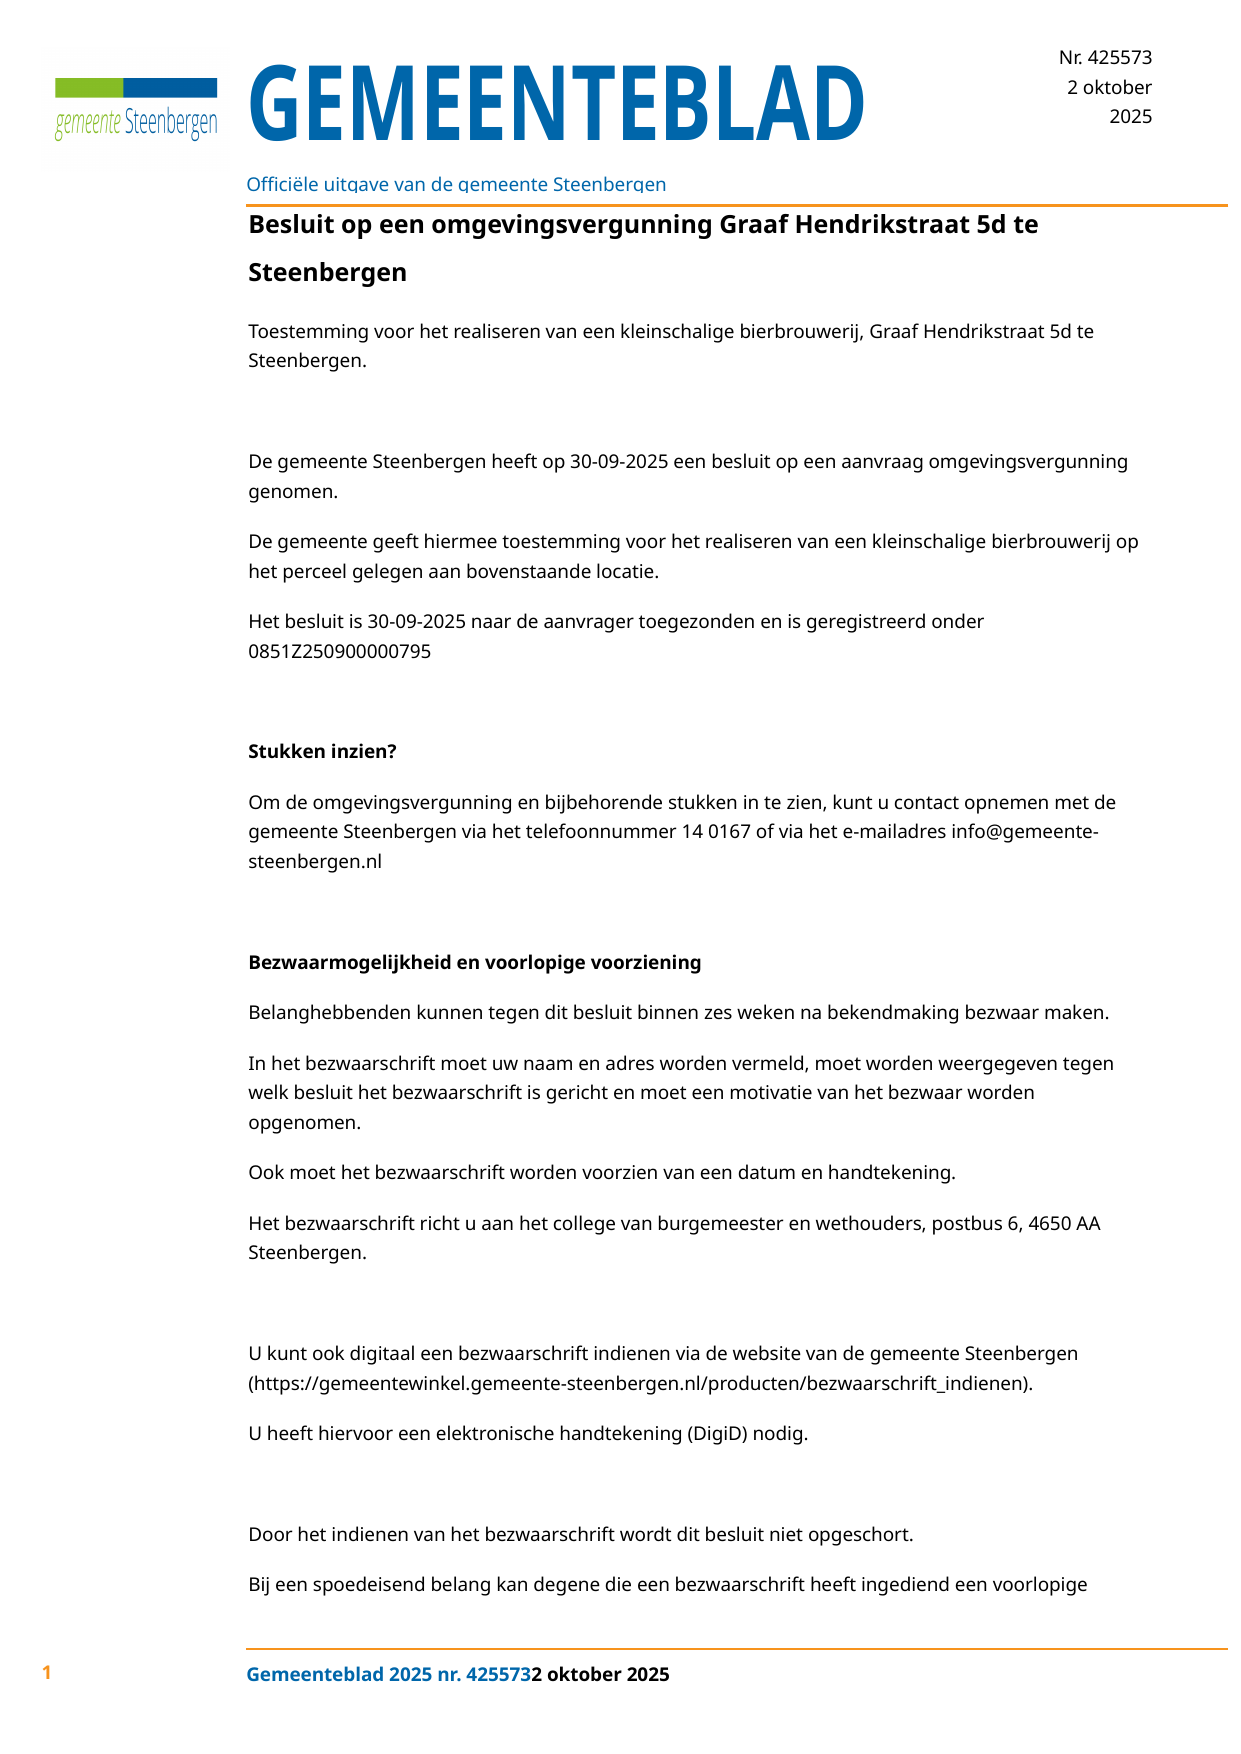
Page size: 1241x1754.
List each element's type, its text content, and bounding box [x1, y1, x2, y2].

text Om de omgevingsvergunning en bijbehorende stukken in te zien, kunt u contact opnemen met de gemeente Steenbergen via het telefoonnummer 14 0167 of via het e-mailadres info@gemeente-steenbergen.nl [248, 789, 1152, 874]
text U heeft hiervoor een elektronische handtekening (DigiD) nodig. [248, 1420, 1152, 1446]
text U kunt ook digitaal een bezwaarschrift indienen via de website van de gemeente Steenbergen (https://gemeentewinkel.gemeente-steenbergen.nl/producten/bezwaarschrift_indienen). [248, 1340, 1152, 1396]
text Bezwaarmogelijkheid en voorlopige voorziening [248, 949, 1152, 975]
text Het bezwaarschrift richt u aan het college van burgemeester en wethouders, postbus 6, 4650 AA Steenbergen. [248, 1210, 1152, 1265]
text Door het indienen van het bezwaarschrift wordt dit besluit niet opgeschort. [248, 1521, 1152, 1547]
text Besluit op een omgevingsvergunning Graaf Hendrikstraat 5d te Steenbergen [248, 207, 1152, 288]
text Het besluit is 30-09-2025 naar de aanvrager toegezonden en is geregistreerd onder 0851Z250900000795 [248, 608, 1152, 664]
text De gemeente geeft hiermee toestemming voor het realiseren van een kleinschalige bierbrouwerij op het perceel gelegen aan bovenstaande locatie. [248, 528, 1152, 584]
picture [41, 47, 231, 172]
text Ook moet het bezwaarschrift worden voorzien van een datum en handtekening. [248, 1159, 1152, 1185]
text Bij een spoedeisend belang kan degene die een bezwaarschrift heeft ingediend een voorlopige [248, 1572, 1152, 1597]
text Stukken inzien? [248, 739, 1152, 764]
text Toestemming voor het realiseren van een kleinschalige bierbrouwerij, Graaf Hendrikstraat 5d te Steenbergen. [248, 318, 1152, 373]
text In het bezwaarschrift moet uw naam en adres worden vermeld, moet worden weergegeven tegen welk besluit het bezwaarschrift is gericht en moet een motivatie van het bezwaar worden opgenomen. [248, 1050, 1152, 1135]
text Belanghebbenden kunnen tegen dit besluit binnen zes weken na bekendmaking bezwaar maken. [248, 999, 1152, 1025]
text De gemeente Steenbergen heeft op 30-09-2025 een besluit op een aanvraag omgevingsvergunning genomen. [248, 448, 1152, 504]
